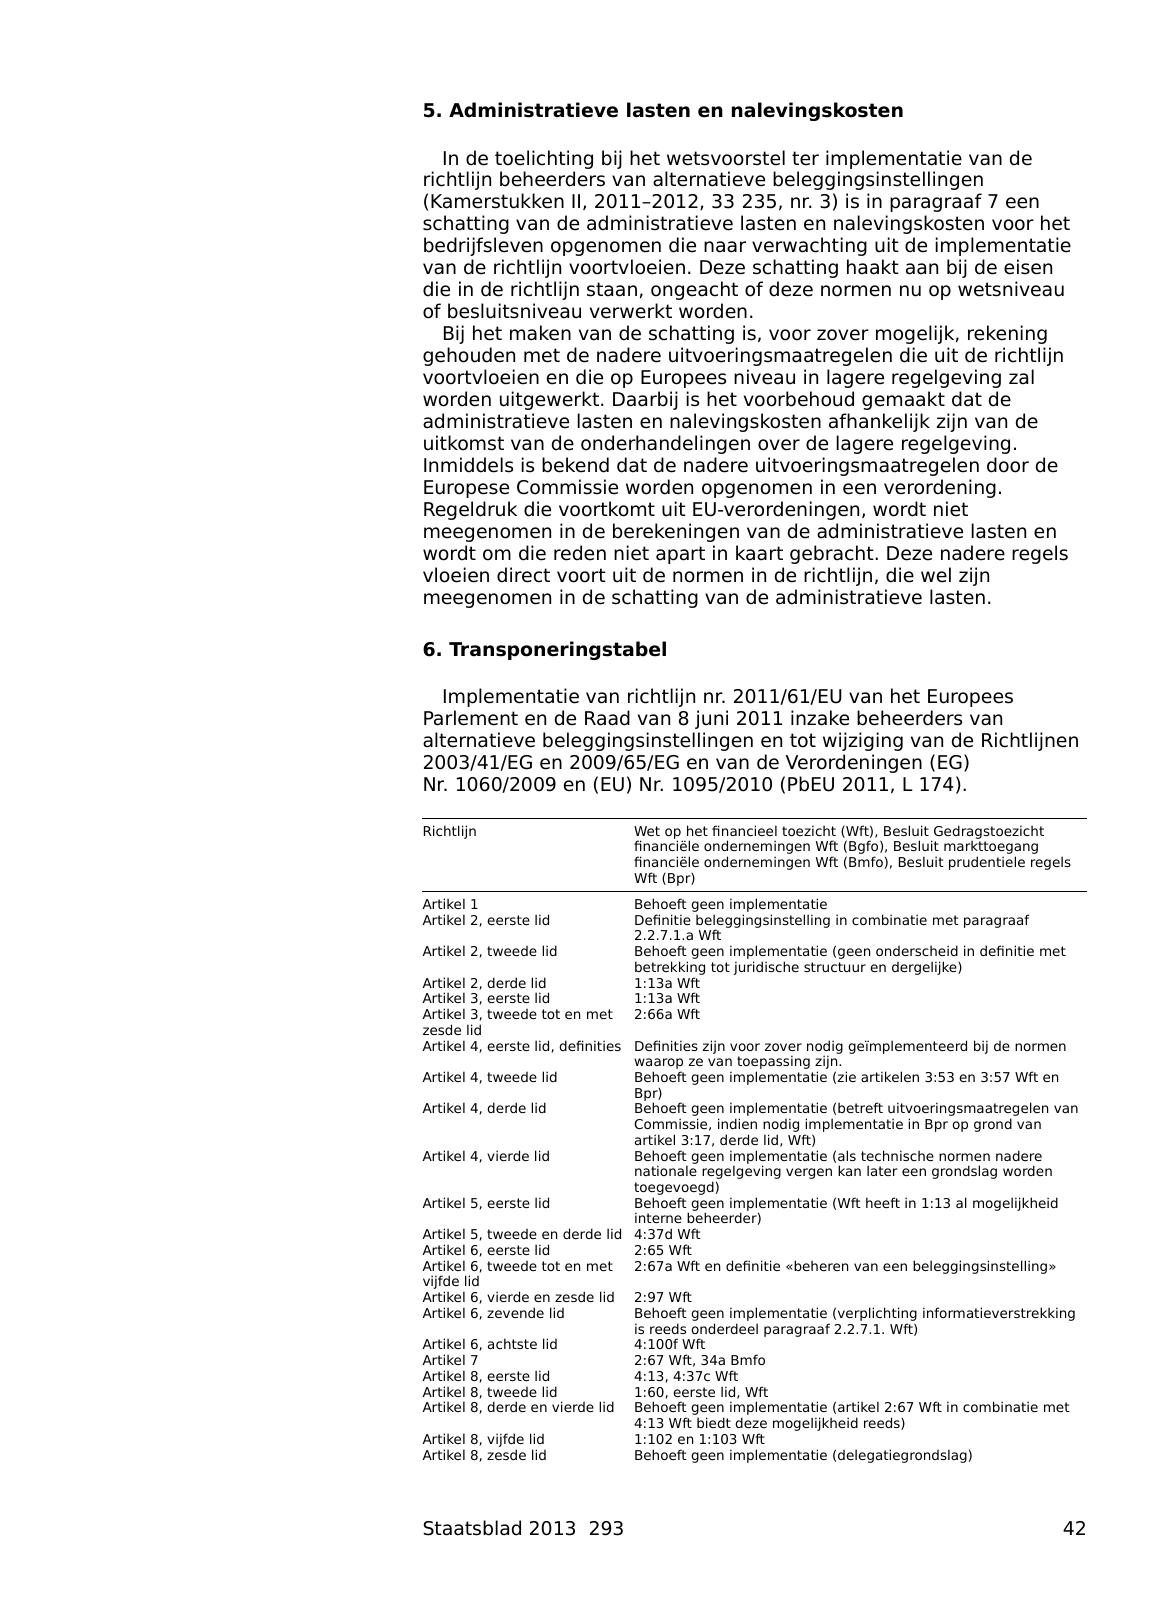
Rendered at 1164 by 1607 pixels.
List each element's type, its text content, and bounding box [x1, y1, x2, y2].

table_cell Behoeft geen implementatie [628, 892, 1087, 912]
table_cell Artikel 8, tweede lid [422, 1384, 628, 1400]
table_cell Behoeft geen implementatie (verplichting informatieverstrekking is reeds onderdeel paragraaf 2.2.7.1. Wft) [628, 1306, 1087, 1337]
table_cell 4:37d Wft [628, 1227, 1087, 1243]
table_cell Artikel 6, achtste lid [422, 1337, 628, 1353]
table_cell Artikel 4, tweede lid [422, 1070, 628, 1101]
table_cell Behoeft geen implementatie (zie artikelen 3:53 en 3:57 Wft en Bpr) [628, 1070, 1087, 1101]
table_cell Artikel 8, vijfde lid [422, 1432, 628, 1447]
table_cell Artikel 4, eerste lid, definities [422, 1038, 628, 1070]
subtitle 6. Transponeringstabel [422, 639, 1087, 661]
table_cell Artikel 2, eerste lid [422, 913, 628, 944]
table_cell Artikel 6, vierde en zesde lid [422, 1290, 628, 1306]
table_cell 1:102 en 1:103 Wft [628, 1432, 1087, 1447]
table_cell Artikel 2, derde lid [422, 975, 628, 991]
table_cell 1:60, eerste lid, Wft [628, 1384, 1087, 1400]
table_cell Artikel 5, tweede en derde lid [422, 1227, 628, 1243]
table_cell Artikel 8, zesde lid [422, 1447, 628, 1463]
table_cell Artikel 4, vierde lid [422, 1149, 628, 1196]
text Implementatie van richtlijn nr. 2011/61/EU van het Europees Parlement en de Raad van 8 juni 2011 inzake beheerders van alternatieve beleggingsinstellingen en tot wijziging van de Richtlijnen 2003/41/EG en 2009/65/EG en van de Verordeningen (EG) Nr. 1060/2009 en (EU) Nr. 1095/2010 (PbEU 2011, L 174). [422, 686, 1087, 796]
table_cell Behoeft geen implementatie (delegatiegrondslag) [628, 1447, 1087, 1463]
table_cell 2:67 Wft, 34a Bmfo [628, 1353, 1087, 1369]
table_cell Artikel 6, tweede tot en met vijfde lid [422, 1259, 628, 1290]
table_cell Artikel 3, tweede tot en met zesde lid [422, 1007, 628, 1038]
table_cell Artikel 8, derde en vierde lid [422, 1400, 628, 1432]
table_cell Artikel 2, tweede lid [422, 944, 628, 975]
table_cell 2:67a Wft en definitie «beheren van een beleggingsinstelling» [628, 1259, 1087, 1290]
table_cell Artikel 8, eerste lid [422, 1369, 628, 1384]
table_cell 2:66a Wft [628, 1007, 1087, 1038]
table_cell Definities zijn voor zover nodig geïmplementeerd bij de normen waarop ze van toepassing zijn. [628, 1038, 1087, 1070]
text Bij het maken van de schatting is, voor zover mogelijk, rekening gehouden met de nadere uitvoeringsmaatregelen die uit de richtlijn voortvloeien en die op Europees niveau in lagere regelgeving zal worden uitgewerkt. Daarbij is het voorbehoud gemaakt dat de administratieve lasten en nalevingskosten afhankelijk zijn van de uitkomst van de onderhandelingen over de lagere regelgeving. Inmiddels is bekend dat de nadere uitvoeringsmaatregelen door de Europese Commissie worden opgenomen in een verordening. Regeldruk die voortkomt uit EU-verordeningen, wordt niet meegenomen in de berekeningen van de administratieve lasten en wordt om die reden niet apart in kaart gebracht. Deze nadere regels vloeien direct voort uit de normen in de richtlijn, die wel zijn meegenomen in de schatting van de administratieve lasten. [422, 323, 1087, 609]
table_cell Artikel 6, eerste lid [422, 1243, 628, 1258]
table_cell 1:13a Wft [628, 991, 1087, 1007]
table_cell Behoeft geen implementatie (betreft uitvoeringsmaatregelen van Commissie, indien nodig implementatie in Bpr op grond van artikel 3:17, derde lid, Wft) [628, 1101, 1087, 1148]
table_cell Behoeft geen implementatie (Wft heeft in 1:13 al mogelijkheid interne beheerder) [628, 1196, 1087, 1227]
table_cell Definitie beleggingsinstelling in combinatie met paragraaf 2.2.7.1.a Wft [628, 913, 1087, 944]
text In de toelichting bij het wetsvoorstel ter implementatie van de richtlijn beheerders van alternatieve beleggingsinstellingen (Kamerstukken II, 2011–2012, 33 235, nr. 3) is in paragraaf 7 een schatting van de administratieve lasten en nalevingskosten voor het bedrijfsleven opgenomen die naar verwachting uit de implementatie van de richtlijn voortvloeien. Deze schatting haakt aan bij de eisen die in de richtlijn staan, ongeacht of deze normen nu op wetsniveau of besluitsniveau verwerkt worden. [422, 147, 1087, 323]
table_cell 4:100f Wft [628, 1337, 1087, 1353]
table_cell 2:97 Wft [628, 1290, 1087, 1306]
subtitle 5. Administratieve lasten en nalevingskosten [422, 100, 1087, 122]
table_cell 1:13a Wft [628, 975, 1087, 991]
table_cell Artikel 6, zevende lid [422, 1306, 628, 1337]
table_cell 2:65 Wft [628, 1243, 1087, 1258]
table_cell Behoeft geen implementatie (als technische normen nadere nationale regelgeving vergen kan later een grondslag worden toegevoegd) [628, 1149, 1087, 1196]
table_cell Behoeft geen implementatie (geen onderscheid in definitie met betrekking tot juridische structuur en dergelijke) [628, 944, 1087, 975]
table_cell 4:13, 4:37c Wft [628, 1369, 1087, 1384]
table_cell Behoeft geen implementatie (artikel 2:67 Wft in combinatie met 4:13 Wft biedt deze mogelijkheid reeds) [628, 1400, 1087, 1432]
table_header Wet op het financieel toezicht (Wft), Besluit Gedragstoezicht financiële ondernemingen Wft (Bgfo), Besluit markttoegang financiële ondernemingen Wft (Bmfo), Besluit prudentiele regels Wft (Bpr) [628, 819, 1087, 891]
table_cell Artikel 4, derde lid [422, 1101, 628, 1148]
table_cell Artikel 7 [422, 1353, 628, 1369]
table_cell Artikel 1 [422, 892, 628, 912]
table_cell Artikel 3, eerste lid [422, 991, 628, 1007]
table_cell Artikel 5, eerste lid [422, 1196, 628, 1227]
table_header Richtlijn [422, 819, 628, 891]
